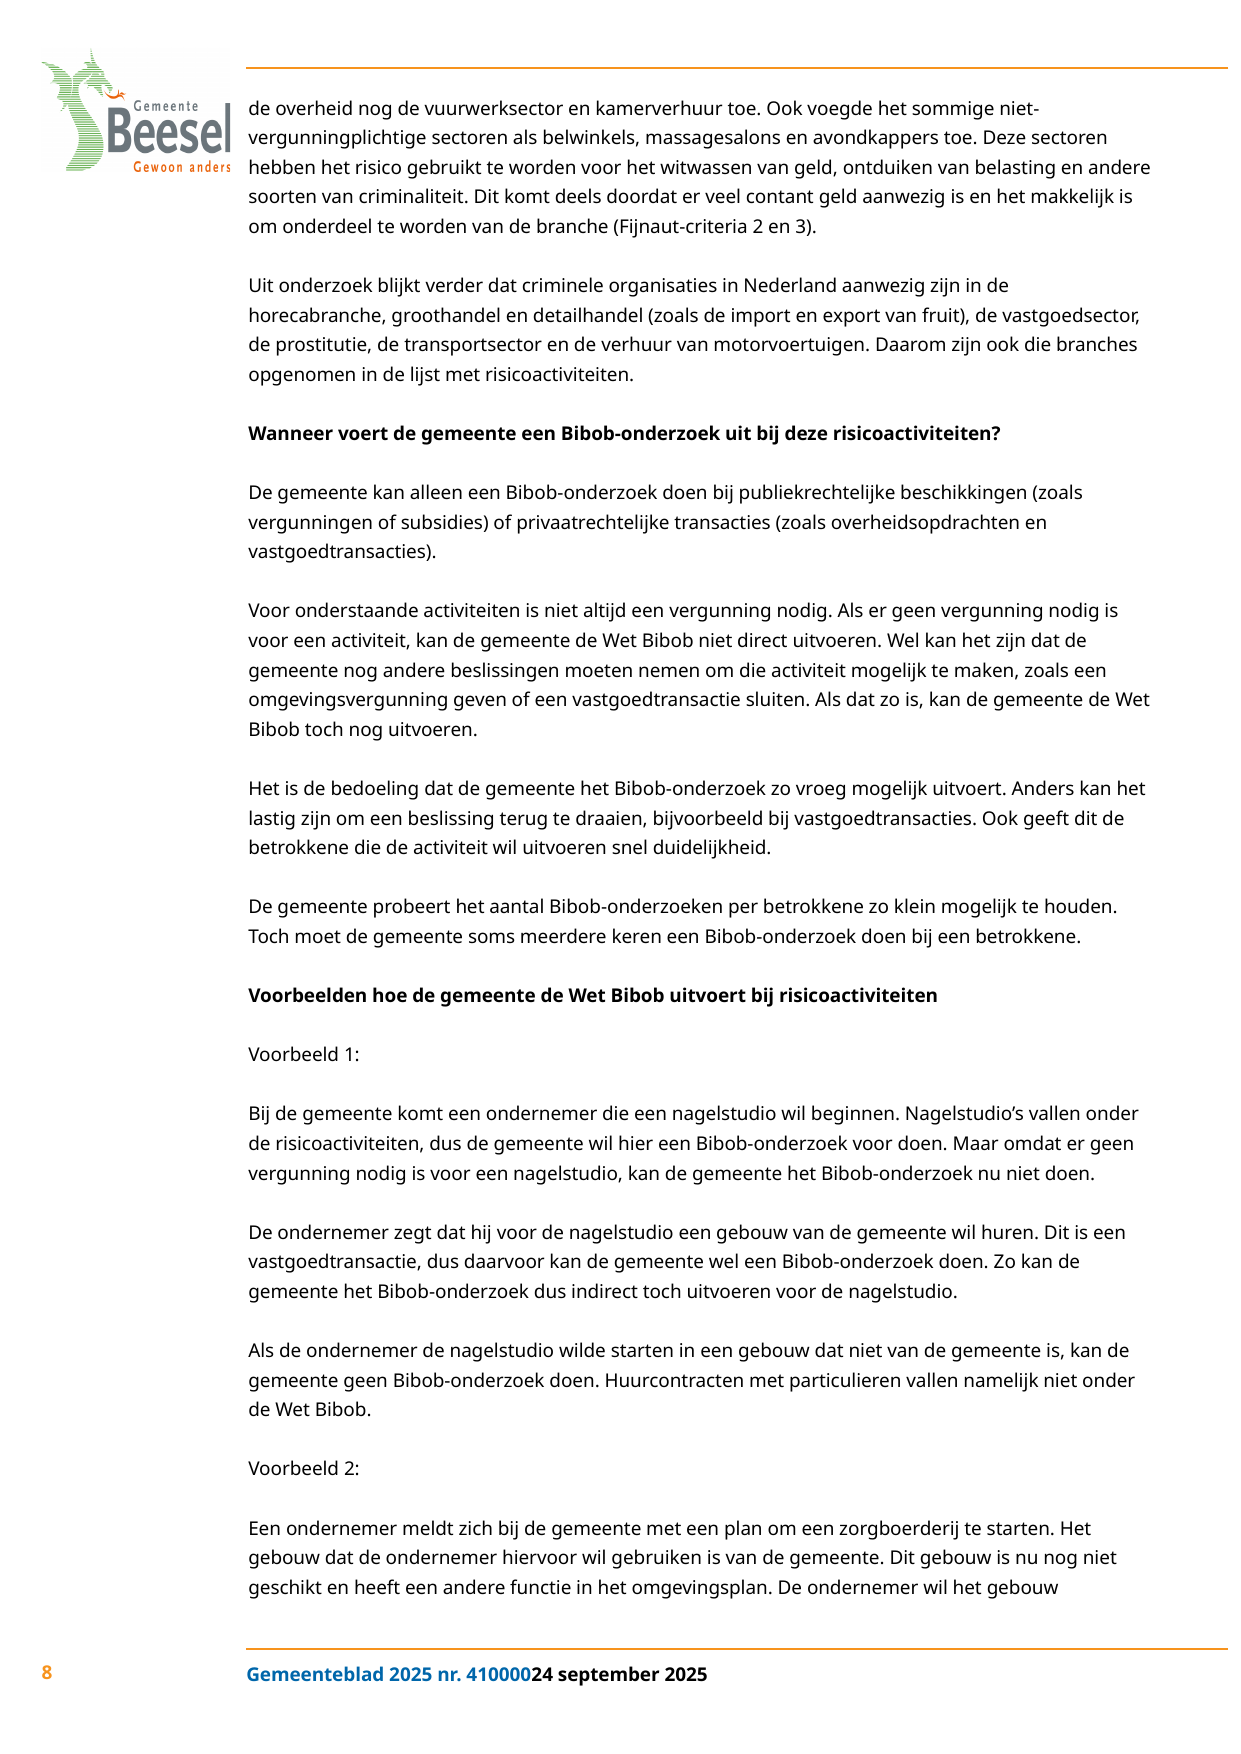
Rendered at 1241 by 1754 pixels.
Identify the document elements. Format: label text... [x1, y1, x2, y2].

text Voorbeeld 2: [248, 1456, 1152, 1481]
picture [41, 47, 231, 172]
text Bij de gemeente komt een ondernemer die een nagelstudio wil beginnen. Nagelstudio’s vallen onder de risicoactiviteiten, dus de gemeente wil hier een Bibob-onderzoek voor doen. Maar omdat er geen vergunning nodig is voor een nagelstudio, kan de gemeente het Bibob-onderzoek nu niet doen. [248, 1101, 1152, 1186]
text Voor onderstaande activiteiten is niet altijd een vergunning nodig. Als er geen vergunning nodig is voor een activiteit, kan de gemeente de Wet Bibob niet direct uitvoeren. Wel kan het zijn dat de gemeente nog andere beslissingen moeten nemen om die activiteit mogelijk te maken, zoals een omgevingsvergunning geven of een vastgoedtransactie sluiten. Als dat zo is, kan de gemeente de Wet Bibob toch nog uitvoeren. [248, 598, 1152, 742]
text Uit onderzoek blijkt verder dat criminele organisaties in Nederland aanwezig zijn in de horecabranche, groothandel en detailhandel (zoals de import en export van fruit), de vastgoedsector, de prostitutie, de transportsector en de verhuur van motorvoertuigen. Daarom zijn ook die branches opgenomen in de lijst met risicoactiviteiten. [248, 272, 1152, 387]
text Voorbeelden hoe de gemeente de Wet Bibob uitvoert bij risicoactiviteiten [248, 982, 1152, 1008]
text Het is de bedoeling dat de gemeente het Bibob-onderzoek zo vroeg mogelijk uitvoert. Anders kan het lastig zijn om een beslissing terug te draaien, bijvoorbeeld bij vastgoedtransacties. Ook geeft dit de betrokkene die de activiteit wil uitvoeren snel duidelijkheid. [248, 775, 1152, 860]
text Wanneer voert de gemeente een Bibob-onderzoek uit bij deze risicoactiviteiten? [248, 420, 1152, 446]
text Als de ondernemer de nagelstudio wilde starten in een gebouw dat niet van de gemeente is, kan de gemeente geen Bibob-onderzoek doen. Huurcontracten met particulieren vallen namelijk niet onder de Wet Bibob. [248, 1337, 1152, 1422]
text de overheid nog de vuurwerksector en kamerverhuur toe. Ook voegde het sommige niet-vergunningplichtige sectoren als belwinkels, massagesalons en avondkappers toe. Deze sectoren hebben het risico gebruikt te worden voor het witwassen van geld, ontduiken van belasting en andere soorten van criminaliteit. Dit komt deels doordat er veel contant geld aanwezig is en het makkelijk is om onderdeel te worden van de branche (Fijnaut-criteria 2 en 3). [248, 95, 1152, 239]
text De ondernemer zegt dat hij voor de nagelstudio een gebouw van de gemeente wil huren. Dit is een vastgoedtransactie, dus daarvoor kan de gemeente wel een Bibob-onderzoek doen. Zo kan de gemeente het Bibob-onderzoek dus indirect toch uitvoeren voor de nagelstudio. [248, 1219, 1152, 1304]
text Voorbeeld 1: [248, 1041, 1152, 1067]
text De gemeente kan alleen een Bibob-onderzoek doen bij publiekrechtelijke beschikkingen (zoals vergunningen of subsidies) of privaatrechtelijke transacties (zoals overheidsopdrachten en vastgoedtransacties). [248, 479, 1152, 564]
text De gemeente probeert het aantal Bibob-onderzoeken per betrokkene zo klein mogelijk te houden. Toch moet de gemeente soms meerdere keren een Bibob-onderzoek doen bij een betrokkene. [248, 893, 1152, 949]
text Een ondernemer meldt zich bij de gemeente met een plan om een zorgboerderij te starten. Het gebouw dat de ondernemer hiervoor wil gebruiken is van de gemeente. Dit gebouw is nu nog niet geschikt en heeft een andere functie in het omgevingsplan. De ondernemer wil het gebouw [248, 1515, 1152, 1600]
